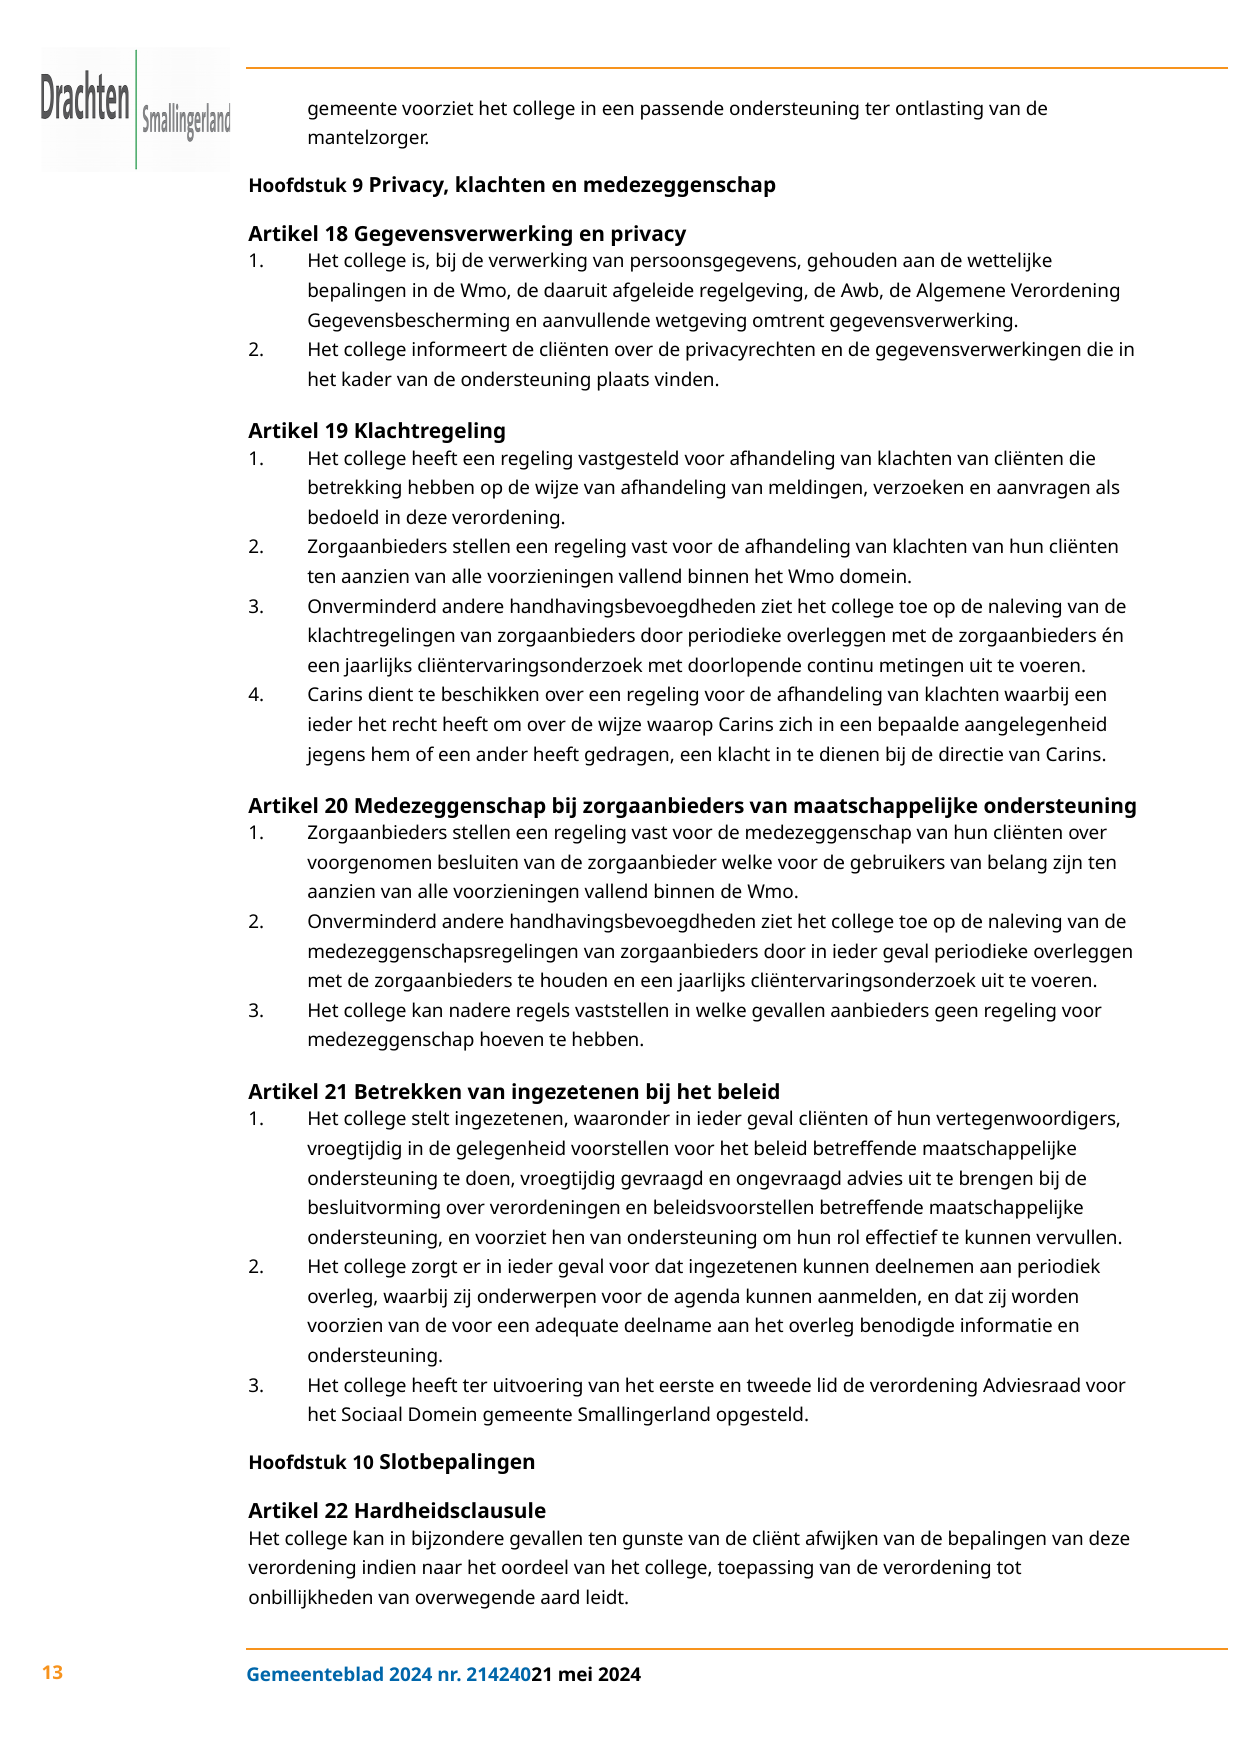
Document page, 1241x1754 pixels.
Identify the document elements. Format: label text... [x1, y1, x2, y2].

list Zorgaanbieders stellen een regeling vast voor de afhandeling van klachten van hun cliënten ten aanzien van alle voorzieningen vallend binnen het Wmo domein. [248, 534, 1152, 589]
text Artikel 20 Medezeggenschap bij zorgaanbieders van maatschappelijke ondersteuning [248, 791, 1152, 819]
text Hoofdstuk 9 Privacy, klachten en medezeggenschap [248, 170, 1152, 198]
list gemeente voorziet het college in een passende ondersteuning ter ontlasting van de mantelzorger. [248, 95, 1152, 150]
list Carins dient te beschikken over een regeling voor de afhandeling van klachten waarbij een ieder het recht heeft om over de wijze waarop Carins zich in een bepaalde aangelegenheid jegens hem of een ander heeft gedragen, een klacht in te dienen bij de directie van Carins. [248, 682, 1152, 766]
list Het college kan nadere regels vaststellen in welke gevallen aanbieders geen regeling voor medezeggenschap hoeven te hebben. [248, 997, 1152, 1052]
list Onverminderd andere handhavingsbevoegdheden ziet het college toe op de naleving van de medezeggenschapsregelingen van zorgaanbieders door in ieder geval periodieke overleggen met de zorgaanbieders te houden en een jaarlijks cliëntervaringsonderzoek uit te voeren. [248, 908, 1152, 993]
list Het college stelt ingezetenen, waaronder in ieder geval cliënten of hun vertegenwoordigers, vroegtijdig in de gelegenheid voorstellen voor het beleid betreffende maatschappelijke ondersteuning te doen, vroegtijdig gevraagd en ongevraagd advies uit te brengen bij de besluitvorming over verordeningen en beleidsvoorstellen betreffende maatschappelijke ondersteuning, en voorziet hen van ondersteuning om hun rol effectief te kunnen vervullen. [248, 1106, 1152, 1249]
list Het college zorgt er in ieder geval voor dat ingezetenen kunnen deelnemen aan periodiek overleg, waarbij zij onderwerpen voor de agenda kunnen aanmelden, en dat zij worden voorzien van de voor een adequate deelname aan het overleg benodigde informatie en ondersteuning. [248, 1253, 1152, 1368]
text Artikel 19 Klachtregeling [248, 416, 1152, 445]
text Artikel 22 Hardheidsclausule [248, 1496, 1152, 1525]
list Het college is, bij de verwerking van persoonsgegevens, gehouden aan de wettelijke bepalingen in de Wmo, de daaruit afgeleide regelgeving, de Awb, de Algemene Verordening Gegevensbescherming en aanvullende wetgeving omtrent gegevensverwerking. [248, 248, 1152, 333]
picture [41, 47, 231, 172]
list Het college heeft ter uitvoering van het eerste en tweede lid de verordening Adviesraad voor het Sociaal Domein gemeente Smallingerland opgesteld. [248, 1372, 1152, 1427]
list Onverminderd andere handhavingsbevoegdheden ziet het college toe op de naleving van de klachtregelingen van zorgaanbieders door periodieke overleggen met de zorgaanbieders én een jaarlijks cliëntervaringsonderzoek met doorlopende continu metingen uit te voeren. [248, 593, 1152, 678]
text Artikel 21 Betrekken van ingezetenen bij het beleid [248, 1077, 1152, 1106]
list Het college heeft een regeling vastgesteld voor afhandeling van klachten van cliënten die betrekking hebben op de wijze van afhandeling van meldingen, verzoeken en aanvragen als bedoeld in deze verordening. [248, 445, 1152, 530]
text Het college kan in bijzondere gevallen ten gunste van de cliënt afwijken van de bepalingen van deze verordening indien naar het oordeel van het college, toepassing van de verordening tot onbillijkheden van overwegende aard leidt. [248, 1525, 1152, 1609]
text Hoofdstuk 10 Slotbepalingen [248, 1447, 1152, 1475]
text Artikel 18 Gegevensverwerking en privacy [248, 219, 1152, 248]
list Zorgaanbieders stellen een regeling vast voor de medezeggenschap van hun cliënten over voorgenomen besluiten van de zorgaanbieder welke voor de gebruikers van belang zijn ten aanzien van alle voorzieningen vallend binnen de Wmo. [248, 819, 1152, 904]
list Het college informeert de cliënten over de privacyrechten en de gegevensverwerkingen die in het kader van de ondersteuning plaats vinden. [248, 336, 1152, 392]
